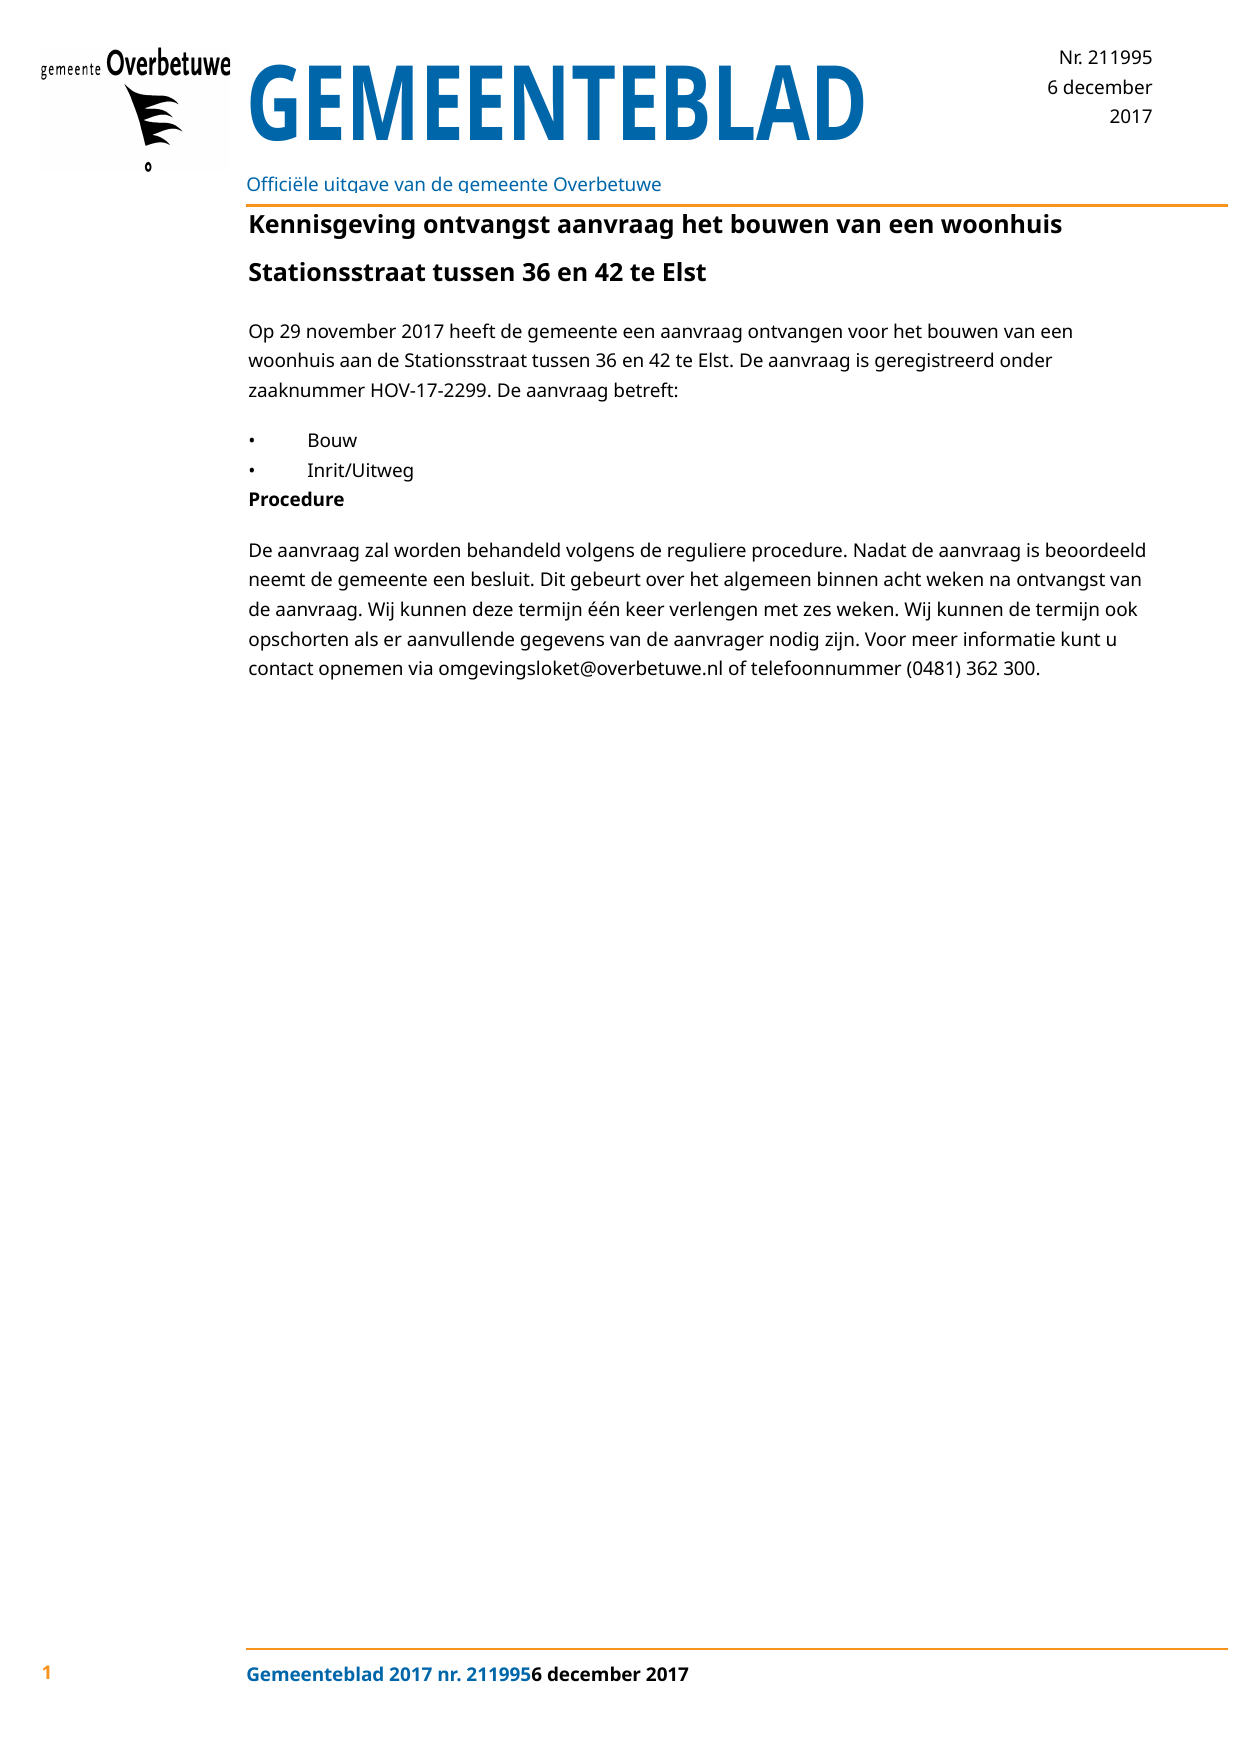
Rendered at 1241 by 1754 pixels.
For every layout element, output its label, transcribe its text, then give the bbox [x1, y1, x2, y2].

list Inrit/Uitweg [248, 457, 1152, 483]
picture [41, 47, 231, 172]
text Op 29 november 2017 heeft de gemeente een aanvraag ontvangen voor het bouwen van een woonhuis aan de Stationsstraat tussen 36 en 42 te Elst. De aanvraag is geregistreerd onder zaaknummer HOV-17-2299. De aanvraag betreft: [248, 318, 1152, 403]
text Procedure [248, 487, 1152, 512]
text Kennisgeving ontvangst aanvraag het bouwen van een woonhuis Stationsstraat tussen 36 en 42 te Elst [248, 207, 1152, 288]
text De aanvraag zal worden behandeld volgens de reguliere procedure. Nadat de aanvraag is beoordeeld neemt de gemeente een besluit. Dit gebeurt over het algemeen binnen acht weken na ontvangst van de aanvraag. Wij kunnen deze termijn één keer verlengen met zes weken. Wij kunnen de termijn ook opschorten als er aanvullende gegevens van de aanvrager nodig zijn. Voor meer informatie kunt u contact opnemen via omgevingsloket@overbetuwe.nl of telefoonnummer (0481) 362 300. [248, 537, 1152, 681]
list Bouw [248, 427, 1152, 453]
